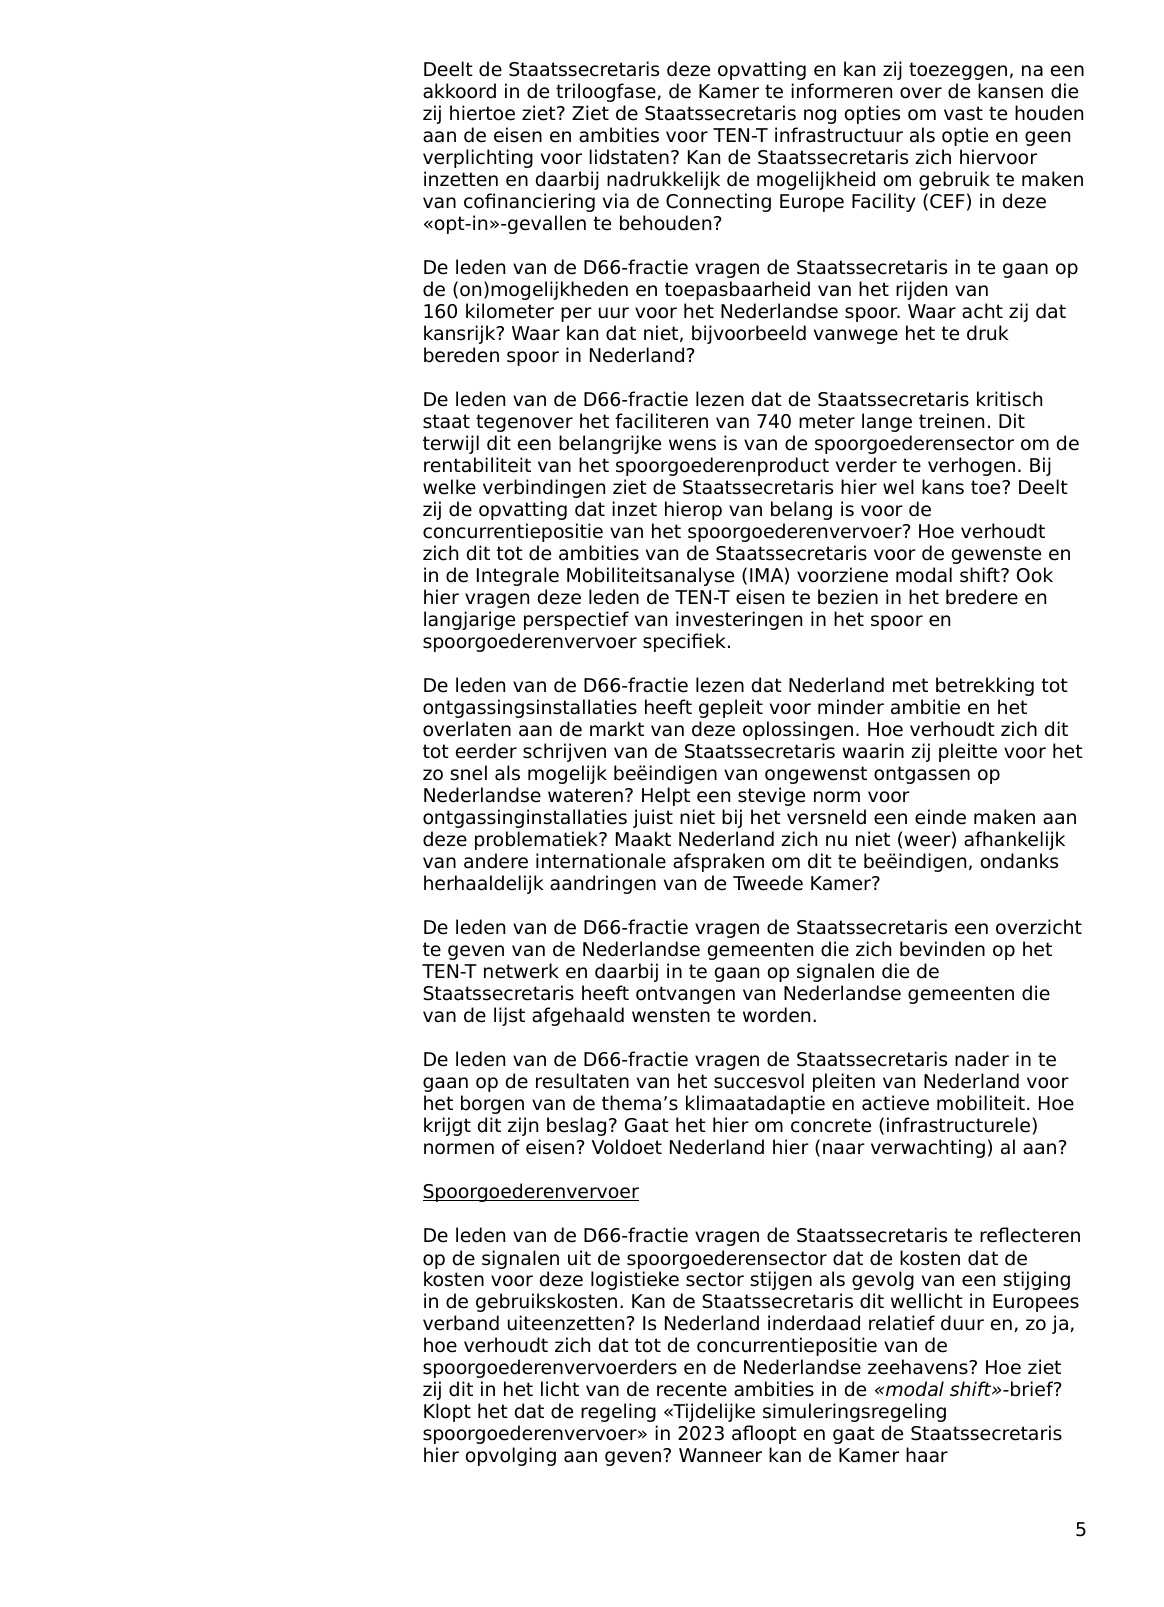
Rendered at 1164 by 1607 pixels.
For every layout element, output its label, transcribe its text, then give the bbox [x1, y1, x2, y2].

text De leden van de D66-fractie vragen de Staatssecretaris nader in te gaan op de resultaten van het succesvol pleiten van Nederland voor het borgen van de thema’s klimaatadaptie en actieve mobiliteit. Hoe krijgt dit zijn beslag? Gaat het hier om concrete (infrastructurele) normen of eisen? Voldoet Nederland hier (naar verwachting) al aan? [422, 1049, 1087, 1159]
text De leden van de D66-fractie lezen dat Nederland met betrekking tot ontgassingsinstallaties heeft gepleit voor minder ambitie en het overlaten aan de markt van deze oplossingen. Hoe verhoudt zich dit tot eerder schrijven van de Staatssecretaris waarin zij pleitte voor het zo snel als mogelijk beëindigen van ongewenst ontgassen op Nederlandse wateren? Helpt een stevige norm voor ontgassinginstallaties juist niet bij het versneld een einde maken aan deze problematiek? Maakt Nederland zich nu niet (weer) afhankelijk van andere internationale afspraken om dit te beëindigen, ondanks herhaaldelijk aandringen van de Tweede Kamer? [422, 675, 1087, 895]
text De leden van de D66-fractie vragen de Staatssecretaris een overzicht te geven van de Nederlandse gemeenten die zich bevinden op het TEN-T netwerk en daarbij in te gaan op signalen die de Staatssecretaris heeft ontvangen van Nederlandse gemeenten die van de lijst afgehaald wensten te worden. [422, 917, 1087, 1027]
text De leden van de D66-fractie vragen de Staatssecretaris te reflecteren op de signalen uit de spoorgoederensector dat de kosten dat de kosten voor deze logistieke sector stijgen als gevolg van een stijging in de gebruikskosten. Kan de Staatssecretaris dit wellicht in Europees verband uiteenzetten? Is Nederland inderdaad relatief duur en, zo ja, hoe verhoudt zich dat tot de concurrentiepositie van de spoorgoederenvervoerders en de Nederlandse zeehavens? Hoe ziet zij dit in het licht van de recente ambities in de «modal shift»-brief? Klopt het dat de regeling «Tijdelijke simuleringsregeling spoorgoederenvervoer» in 2023 afloopt en gaat de Staatssecretaris hier opvolging aan geven? Wanneer kan de Kamer haar [422, 1225, 1087, 1467]
text Deelt de Staatssecretaris deze opvatting en kan zij toezeggen, na een akkoord in de triloogfase, de Kamer te informeren over de kansen die zij hiertoe ziet? Ziet de Staatssecretaris nog opties om vast te houden aan de eisen en ambities voor TEN-T infrastructuur als optie en geen verplichting voor lidstaten? Kan de Staatssecretaris zich hiervoor inzetten en daarbij nadrukkelijk de mogelijkheid om gebruik te maken van cofinanciering via de Connecting Europe Facility (CEF) in deze «opt-in»-gevallen te behouden? [422, 59, 1087, 235]
subtitle Spoorgoederenvervoer [422, 1181, 1087, 1203]
text De leden van de D66-fractie vragen de Staatssecretaris in te gaan op de (on)mogelijkheden en toepasbaarheid van het rijden van 160 kilometer per uur voor het Nederlandse spoor. Waar acht zij dat kansrijk? Waar kan dat niet, bijvoorbeeld vanwege het te druk bereden spoor in Nederland? [422, 257, 1087, 367]
text De leden van de D66-fractie lezen dat de Staatssecretaris kritisch staat tegenover het faciliteren van 740 meter lange treinen. Dit terwijl dit een belangrijke wens is van de spoorgoederensector om de rentabiliteit van het spoorgoederenproduct verder te verhogen. Bij welke verbindingen ziet de Staatssecretaris hier wel kans toe? Deelt zij de opvatting dat inzet hierop van belang is voor de concurrentiepositie van het spoorgoederenvervoer? Hoe verhoudt zich dit tot de ambities van de Staatssecretaris voor de gewenste en in de Integrale Mobiliteitsanalyse (IMA) voorziene modal shift? Ook hier vragen deze leden de TEN-T eisen te bezien in het bredere en langjarige perspectief van investeringen in het spoor en spoorgoederenvervoer specifiek. [422, 389, 1087, 653]
